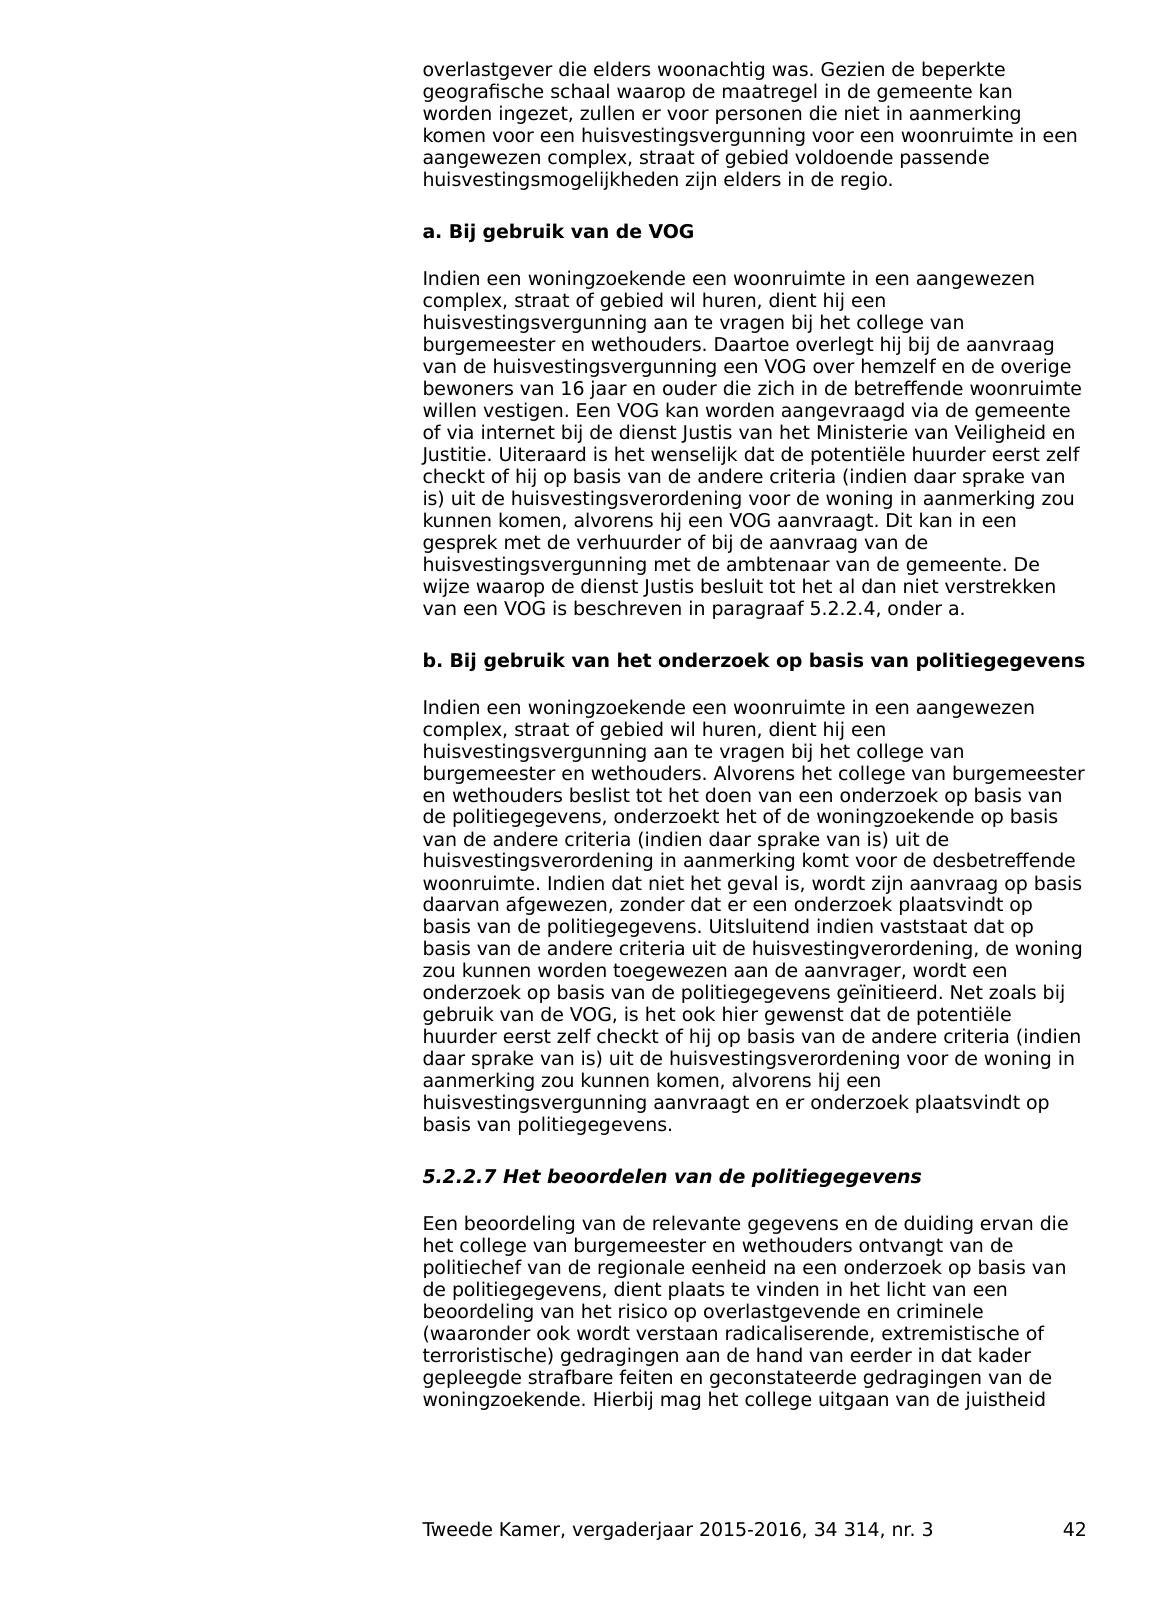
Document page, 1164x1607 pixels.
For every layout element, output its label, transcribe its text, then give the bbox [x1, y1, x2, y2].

subtitle b. Bij gebruik van het onderzoek op basis van politiegegevens [422, 649, 1087, 672]
text Indien een woningzoekende een woonruimte in een aangewezen complex, straat of gebied wil huren, dient hij een huisvestingsvergunning aan te vragen bij het college van burgemeester en wethouders. Daartoe overlegt hij bij de aanvraag van de huisvestingsvergunning een VOG over hemzelf en de overige bewoners van 16 jaar en ouder die zich in de betreffende woonruimte willen vestigen. Een VOG kan worden aangevraagd via de gemeente of via internet bij de dienst Justis van het Ministerie van Veiligheid en Justitie. Uiteraard is het wenselijk dat de potentiële huurder eerst zelf checkt of hij op basis van de andere criteria (indien daar sprake van is) uit de huisvestingsverordening voor de woning in aanmerking zou kunnen komen, alvorens hij een VOG aanvraagt. Dit kan in een gesprek met de verhuurder of bij de aanvraag van de huisvestingsvergunning met de ambtenaar van de gemeente. De wijze waarop de dienst Justis besluit tot het al dan niet verstrekken van een VOG is beschreven in paragraaf 5.2.2.4, onder a. [422, 268, 1087, 619]
subtitle 5.2.2.7 Het beoordelen van de politiegegevens [422, 1166, 1087, 1188]
subtitle a. Bij gebruik van de VOG [422, 221, 1087, 243]
text Een beoordeling van de relevante gegevens en de duiding ervan die het college van burgemeester en wethouders ontvangt van de politiechef van de regionale eenheid na een onderzoek op basis van de politiegegevens, dient plaats te vinden in het licht van een beoordeling van het risico op overlastgevende en criminele (waaronder ook wordt verstaan radicaliserende, extremistische of terroristische) gedragingen aan de hand van eerder in dat kader gepleegde strafbare feiten en geconstateerde gedragingen van de woningzoekende. Hierbij mag het college uitgaan van de juistheid [422, 1213, 1087, 1411]
text overlastgever die elders woonachtig was. Gezien de beperkte geografische schaal waarop de maatregel in de gemeente kan worden ingezet, zullen er voor personen die niet in aanmerking komen voor een huisvestingsvergunning voor een woonruimte in een aangewezen complex, straat of gebied voldoende passende huisvestingsmogelijkheden zijn elders in de regio. [422, 59, 1087, 191]
text Indien een woningzoekende een woonruimte in een aangewezen complex, straat of gebied wil huren, dient hij een huisvestingsvergunning aan te vragen bij het college van burgemeester en wethouders. Alvorens het college van burgemeester en wethouders beslist tot het doen van een onderzoek op basis van de politiegegevens, onderzoekt het of de woningzoekende op basis van de andere criteria (indien daar sprake van is) uit de huisvestingsverordening in aanmerking komt voor de desbetreffende woonruimte. Indien dat niet het geval is, wordt zijn aanvraag op basis daarvan afgewezen, zonder dat er een onderzoek plaatsvindt op basis van de politiegegevens. Uitsluitend indien vaststaat dat op basis van de andere criteria uit de huisvestingverordening, de woning zou kunnen worden toegewezen aan de aanvrager, wordt een onderzoek op basis van de politiegegevens geïnitieerd. Net zoals bij gebruik van de VOG, is het ook hier gewenst dat de potentiële huurder eerst zelf checkt of hij op basis van de andere criteria (indien daar sprake van is) uit de huisvestingsverordening voor de woning in aanmerking zou kunnen komen, alvorens hij een huisvestingsvergunning aanvraagt en er onderzoek plaatsvindt op basis van politiegegevens. [422, 697, 1087, 1136]
